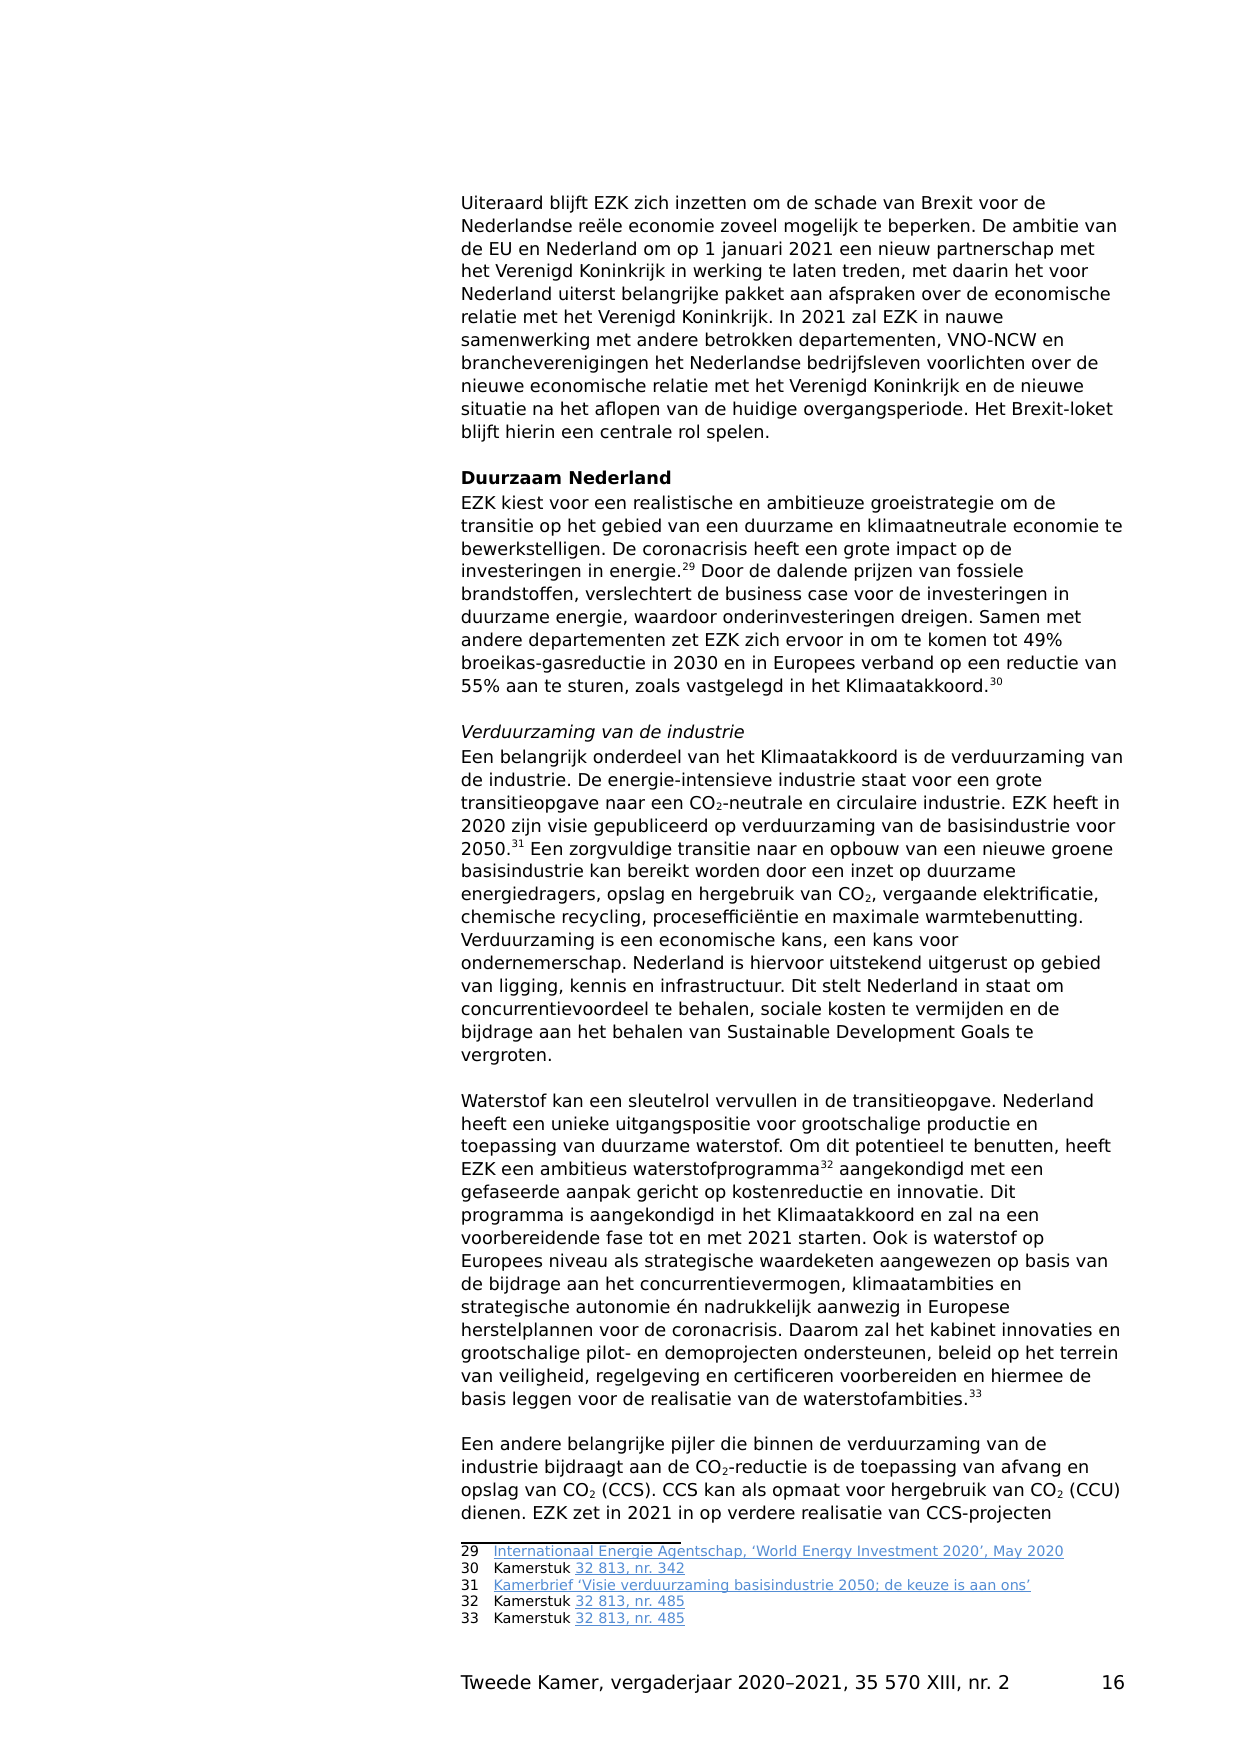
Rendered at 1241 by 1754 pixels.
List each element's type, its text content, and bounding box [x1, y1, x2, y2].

text Een andere belangrijke pijler die binnen de verduurzaming van de industrie bijdraagt aan de CO2-reductie is de toepassing van afvang en opslag van CO2 (CCS). CCS kan als opmaat voor hergebruik van CO2 (CCU) dienen. EZK zet in 2021 in op verdere realisatie van CCS-projecten [461, 1432, 1125, 1524]
text __Kamerstuk 32 813, nr. 342 [461, 1560, 1125, 1577]
text __Kamerstuk 32 813, nr. 485 [461, 1610, 1125, 1627]
text __Kamerstuk 32 813, nr. 485 [461, 1593, 1125, 1610]
text Uiteraard blijft EZK zich inzetten om de schade van Brexit voor de Nederlandse reële economie zoveel mogelijk te beperken. De ambitie van de EU en Nederland om op 1 januari 2021 een nieuw partnerschap met het Verenigd Koninkrijk in werking te laten treden, met daarin het voor Nederland uiterst belangrijke pakket aan afspraken over de economische relatie met het Verenigd Koninkrijk. In 2021 zal EZK in nauwe samenwerking met andere betrokken departementen, VNO-NCW en brancheverenigingen het Nederlandse bedrijfsleven voorlichten over de nieuwe economische relatie met het Verenigd Koninkrijk en de nieuwe situatie na het aflopen van de huidige overgangsperiode. Het Brexit-loket blijft hierin een centrale rol spelen. [461, 191, 1125, 443]
text Verduurzaming van de industrie [461, 720, 1125, 743]
text EZK kiest voor een realistische en ambitieuze groeistrategie om de transitie op het gebied van een duurzame en klimaatneutrale economie te bewerkstelligen. De coronacrisis heeft een grote impact op de investeringen in energie. Door de dalende prijzen van fossiele brandstoffen, verslechtert de business case voor de investeringen in duurzame energie, waardoor onderinvesteringen dreigen. Samen met andere departementen zet EZK zich ervoor in om te komen tot 49% broeikas-gasreductie in 2030 en in Europees verband op een reductie van 55% aan te sturen, zoals vastgelegd in het Klimaatakkoord. [461, 491, 1125, 697]
text __Internationaal Energie Agentschap, ‘World Energy Investment 2020’, May 2020 [461, 1543, 1125, 1560]
text Waterstof kan een sleutelrol vervullen in de transitieopgave. Nederland heeft een unieke uitgangspositie voor grootschalige productie en toepassing van duurzame waterstof. Om dit potentieel te benutten, heeft EZK een ambitieus waterstofprogramma aangekondigd met een gefaseerde aanpak gericht op kostenreductie en innovatie. Dit programma is aangekondigd in het Klimaatakkoord en zal na een voorbereidende fase tot en met 2021 starten. Ook is waterstof op Europees niveau als strategische waardeketen aangewezen op basis van de bijdrage aan het concurrentievermogen, klimaatambities en strategische autonomie én nadrukkelijk aanwezig in Europese herstelplannen voor de coronacrisis. Daarom zal het kabinet innovaties en grootschalige pilot- en demoprojecten ondersteunen, beleid op het terrein van veiligheid, regelgeving en certificeren voorbereiden en hiermee de basis leggen voor de realisatie van de waterstofambities. [461, 1089, 1125, 1409]
text __Kamerbrief ‘Visie verduurzaming basisindustrie 2050; de keuze is aan ons’ [461, 1577, 1125, 1593]
text Duurzaam Nederland [461, 466, 1125, 489]
text Een belangrijk onderdeel van het Klimaatakkoord is de verduurzaming van de industrie. De energie-intensieve industrie staat voor een grote transitieopgave naar een CO2-neutrale en circulaire industrie. EZK heeft in 2020 zijn visie gepubliceerd op verduurzaming van de basisindustrie voor 2050. Een zorgvuldige transitie naar en opbouw van een nieuwe groene basisindustrie kan bereikt worden door een inzet op duurzame energiedragers, opslag en hergebruik van CO2, vergaande elektrificatie, chemische recycling, procesefficiëntie en maximale warmtebenutting. Verduurzaming is een economische kans, een kans voor ondernemerschap. Nederland is hiervoor uitstekend uitgerust op gebied van ligging, kennis en infrastructuur. Dit stelt Nederland in staat om concurrentievoordeel te behalen, sociale kosten te vermijden en de bijdrage aan het behalen van Sustainable Development Goals te vergroten. [461, 745, 1125, 1066]
